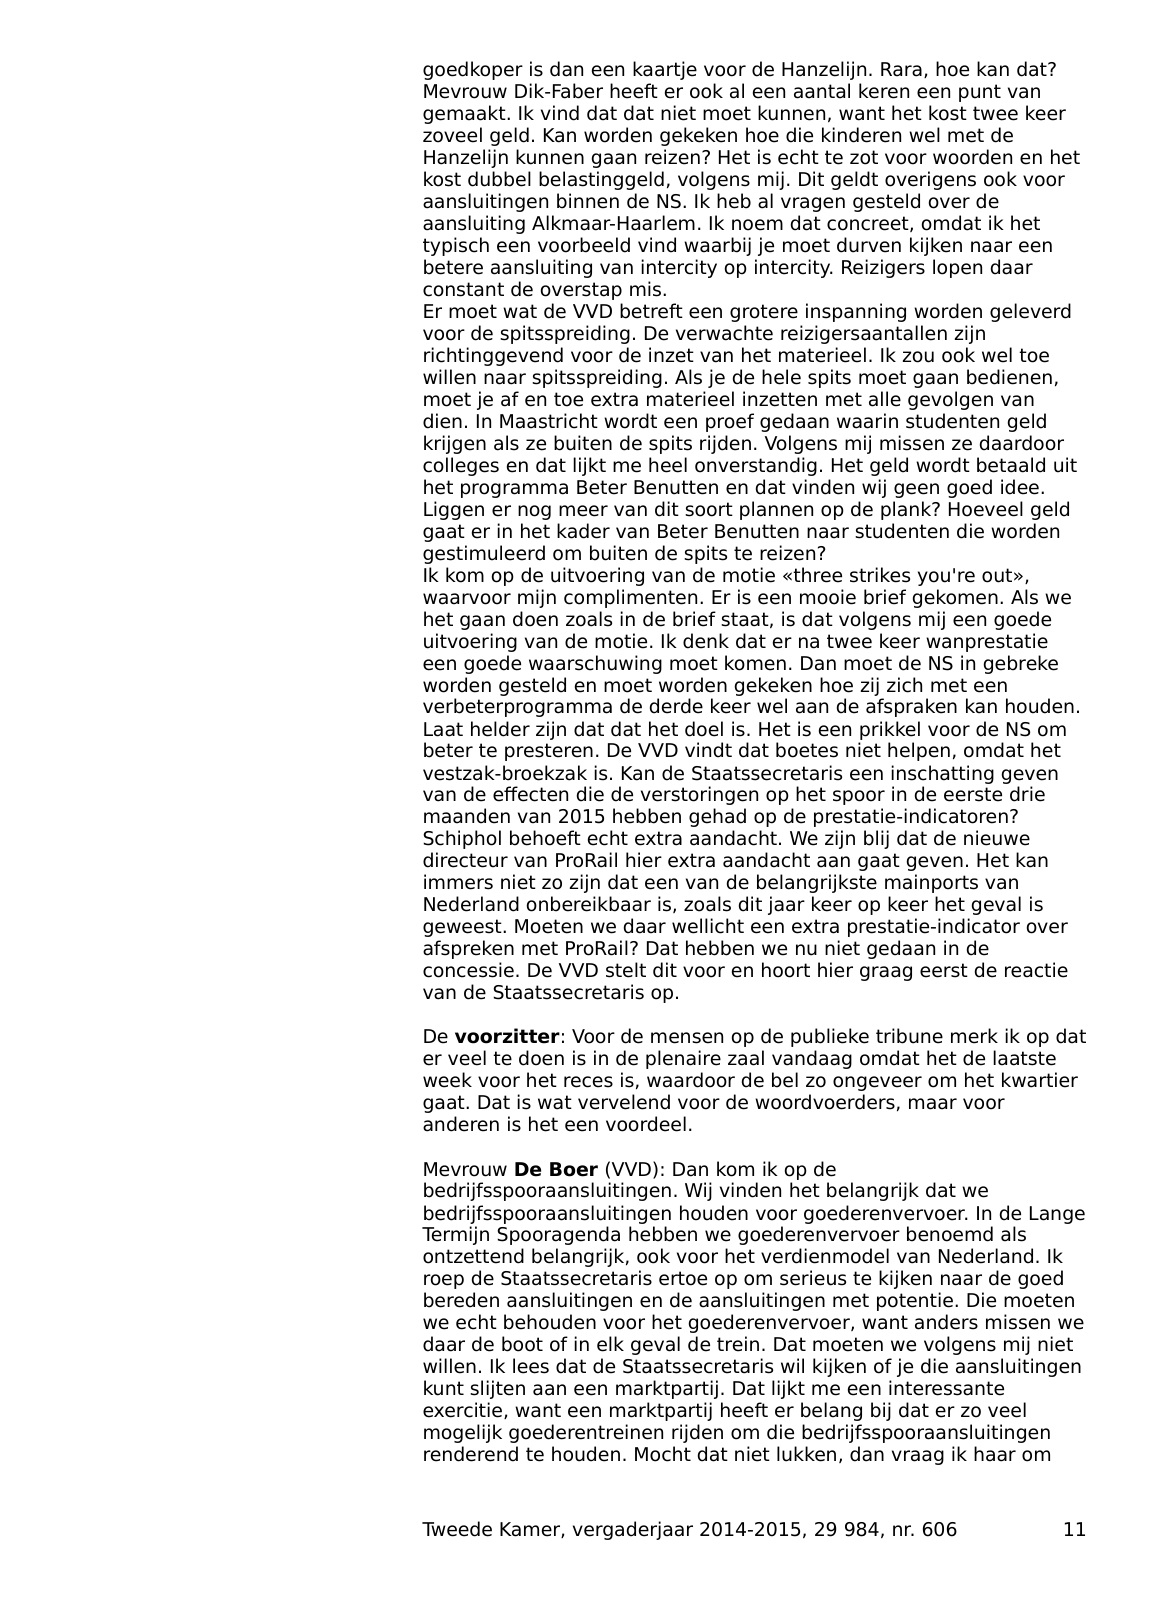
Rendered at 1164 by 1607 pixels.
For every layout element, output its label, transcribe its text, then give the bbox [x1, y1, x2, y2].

text Mevrouw De Boer (VVD): Dan kom ik op de bedrijfsspooraansluitingen. Wij vinden het belangrijk dat we bedrijfsspooraansluitingen houden voor goederenvervoer. In de Lange Termijn Spooragenda hebben we goederenvervoer benoemd als ontzettend belangrijk, ook voor het verdienmodel van Nederland. Ik roep de Staatssecretaris ertoe op om serieus te kijken naar de goed bereden aansluitingen en de aansluitingen met potentie. Die moeten we echt behouden voor het goederenvervoer, want anders missen we daar de boot of in elk geval de trein. Dat moeten we volgens mij niet willen. Ik lees dat de Staatssecretaris wil kijken of je die aansluitingen kunt slijten aan een marktpartij. Dat lijkt me een interessante exercitie, want een marktpartij heeft er belang bij dat er zo veel mogelijk goederentreinen rijden om die bedrijfsspooraansluitingen renderend te houden. Mocht dat niet lukken, dan vraag ik haar om [422, 1158, 1087, 1466]
text Ik kom op de uitvoering van de motie «three strikes you're out», waarvoor mijn complimenten. Er is een mooie brief gekomen. Als we het gaan doen zoals in de brief staat, is dat volgens mij een goede uitvoering van de motie. Ik denk dat er na twee keer wanprestatie een goede waarschuwing moet komen. Dan moet de NS in gebreke worden gesteld en moet worden gekeken hoe zij zich met een verbeterprogramma de derde keer wel aan de afspraken kan houden. Laat helder zijn dat dat het doel is. Het is een prikkel voor de NS om beter te presteren. De VVD vindt dat boetes niet helpen, omdat het vestzak-broekzak is. Kan de Staatssecretaris een inschatting geven van de effecten die de verstoringen op het spoor in de eerste drie maanden van 2015 hebben gehad op de prestatie-indicatoren? [422, 564, 1087, 828]
text De voorzitter: Voor de mensen op de publieke tribune merk ik op dat er veel te doen is in de plenaire zaal vandaag omdat het de laatste week voor het reces is, waardoor de bel zo ongeveer om het kwartier gaat. Dat is wat vervelend voor de woordvoerders, maar voor anderen is het een voordeel. [422, 1026, 1087, 1136]
text goedkoper is dan een kaartje voor de Hanzelijn. Rara, hoe kan dat? Mevrouw Dik-Faber heeft er ook al een aantal keren een punt van gemaakt. Ik vind dat dat niet moet kunnen, want het kost twee keer zoveel geld. Kan worden gekeken hoe die kinderen wel met de Hanzelijn kunnen gaan reizen? Het is echt te zot voor woorden en het kost dubbel belastinggeld, volgens mij. Dit geldt overigens ook voor aansluitingen binnen de NS. Ik heb al vragen gesteld over de aansluiting Alkmaar-Haarlem. Ik noem dat concreet, omdat ik het typisch een voorbeeld vind waarbij je moet durven kijken naar een betere aansluiting van intercity op intercity. Reizigers lopen daar constant de overstap mis. [422, 59, 1087, 301]
text Er moet wat de VVD betreft een grotere inspanning worden geleverd voor de spitsspreiding. De verwachte reizigersaantallen zijn richtinggevend voor de inzet van het materieel. Ik zou ook wel toe willen naar spitsspreiding. Als je de hele spits moet gaan bedienen, moet je af en toe extra materieel inzetten met alle gevolgen van dien. In Maastricht wordt een proef gedaan waarin studenten geld krijgen als ze buiten de spits rijden. Volgens mij missen ze daardoor colleges en dat lijkt me heel onverstandig. Het geld wordt betaald uit het programma Beter Benutten en dat vinden wij geen goed idee. Liggen er nog meer van dit soort plannen op de plank? Hoeveel geld gaat er in het kader van Beter Benutten naar studenten die worden gestimuleerd om buiten de spits te reizen? [422, 301, 1087, 564]
text Schiphol behoeft echt extra aandacht. We zijn blij dat de nieuwe directeur van ProRail hier extra aandacht aan gaat geven. Het kan immers niet zo zijn dat een van de belangrijkste mainports van Nederland onbereikbaar is, zoals dit jaar keer op keer het geval is geweest. Moeten we daar wellicht een extra prestatie-indicator over afspreken met ProRail? Dat hebben we nu niet gedaan in de concessie. De VVD stelt dit voor en hoort hier graag eerst de reactie van de Staatssecretaris op. [422, 828, 1087, 1004]
